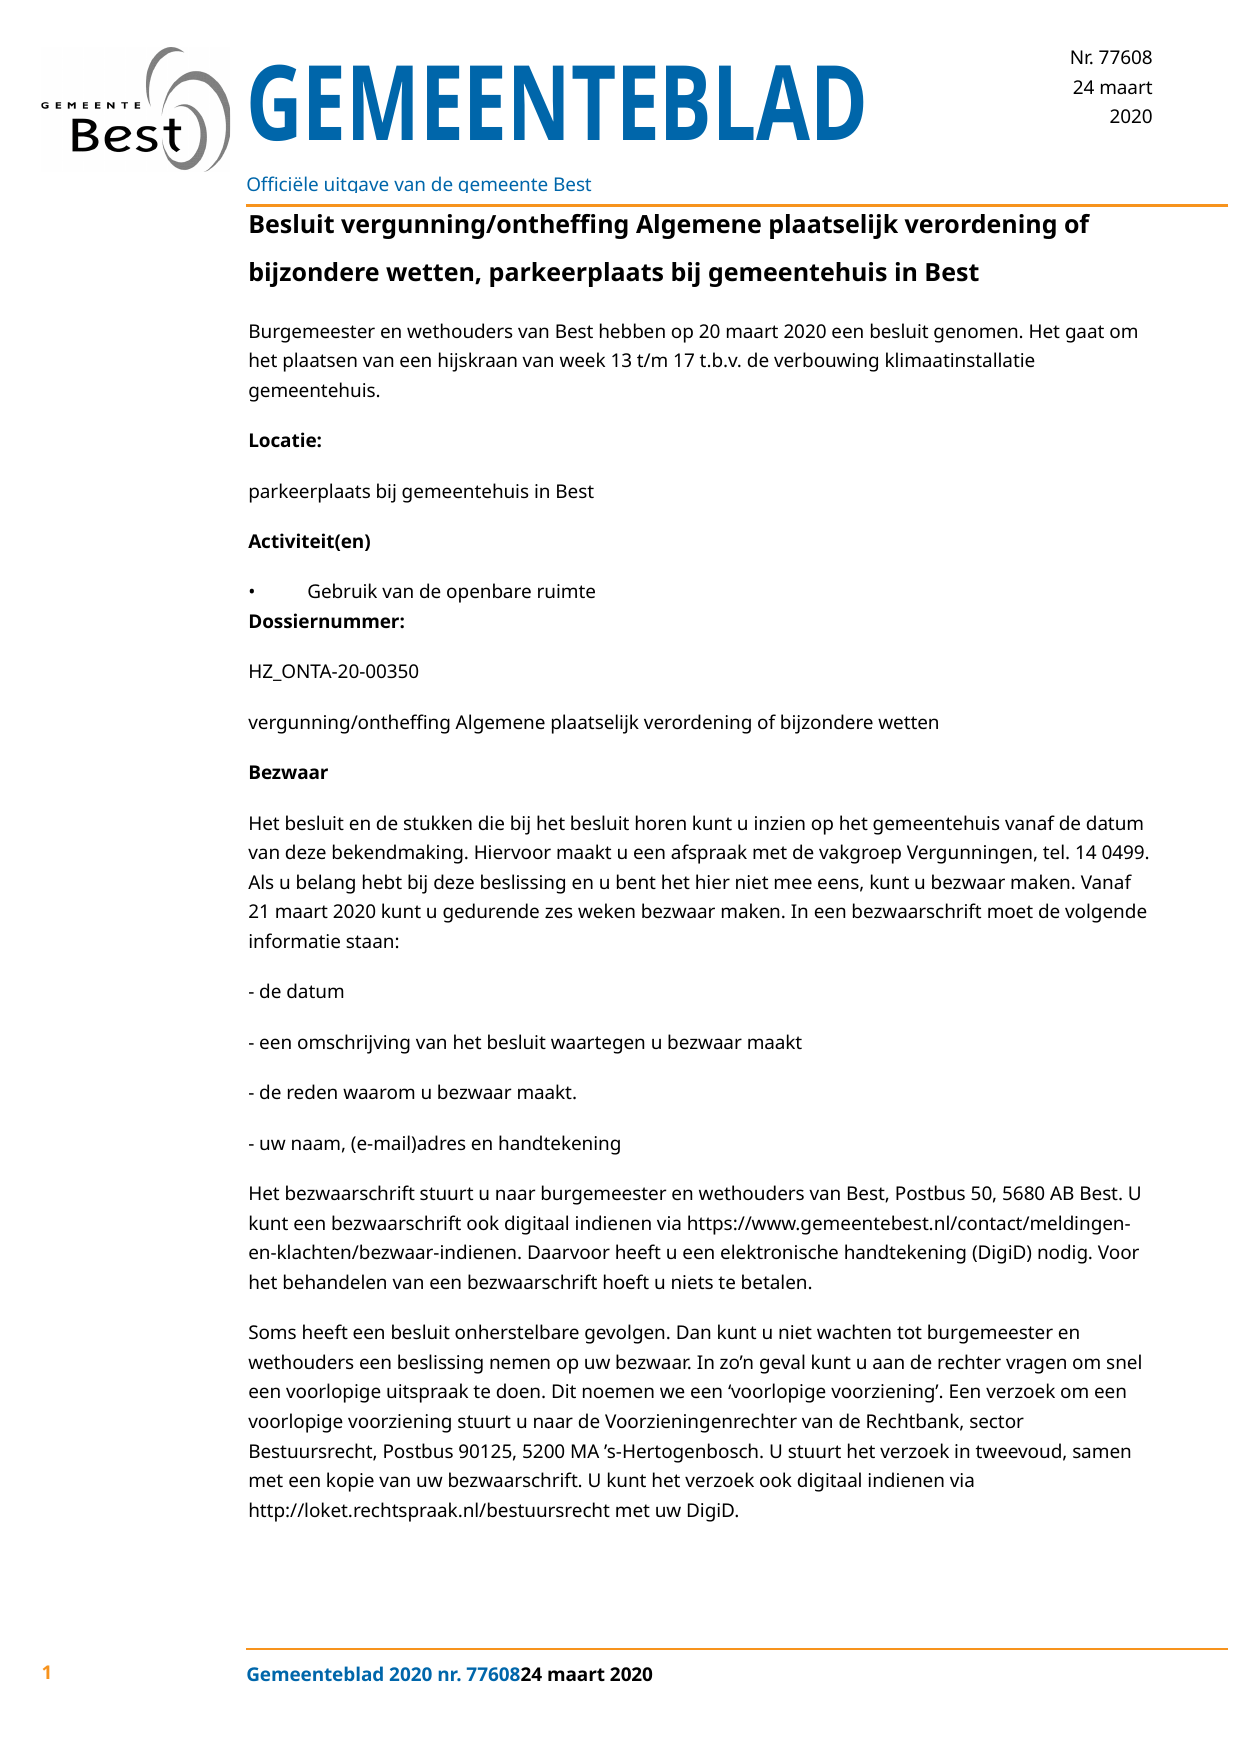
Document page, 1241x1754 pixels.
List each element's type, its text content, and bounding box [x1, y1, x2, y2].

text Het bezwaarschrift stuurt u naar burgemeester en wethouders van Best, Postbus 50, 5680 AB Best. U kunt een bezwaarschrift ook digitaal indienen via https://www.gemeentebest.nl/contact/meldingen-en-klachten/bezwaar-indienen. Daarvoor heeft u een elektronische handtekening (DigiD) nodig. Voor het behandelen van een bezwaarschrift hoeft u niets te betalen. [248, 1180, 1152, 1295]
text HZ_ONTA-20-00350 [248, 659, 1152, 684]
text Het besluit en de stukken die bij het besluit horen kunt u inzien op het gemeentehuis vanaf de datum van deze bekendmaking. Hiervoor maakt u een afspraak met de vakgroep Vergunningen, tel. 14 0499. Als u belang hebt bij deze beslissing en u bent het hier niet mee eens, kunt u bezwaar maken. Vanaf 21 maart 2020 kunt u gedurende zes weken bezwaar maken. In een bezwaarschrift moet de volgende informatie staan: [248, 810, 1152, 954]
text Bezwaar [248, 759, 1152, 785]
text Besluit vergunning/ontheffing Algemene plaatselijk verordening of bijzondere wetten, parkeerplaats bij gemeentehuis in Best [248, 207, 1152, 288]
text Locatie: [248, 427, 1152, 453]
text Dossiernummer: [248, 608, 1152, 634]
text Burgemeester en wethouders van Best hebben op 20 maart 2020 een besluit genomen. Het gaat om het plaatsen van een hijskraan van week 13 t/m 17 t.b.v. de verbouwing klimaatinstallatie gemeentehuis. [248, 318, 1152, 403]
text vergunning/ontheffing Algemene plaatselijk verordening of bijzondere wetten [248, 709, 1152, 735]
text - de reden waarom u bezwaar maakt. [248, 1079, 1152, 1105]
text Activiteit(en) [248, 528, 1152, 554]
text - de datum [248, 979, 1152, 1004]
text parkeerplaats bij gemeentehuis in Best [248, 478, 1152, 504]
text - een omschrijving van het besluit waartegen u bezwaar maakt [248, 1029, 1152, 1055]
text Soms heeft een besluit onherstelbare gevolgen. Dan kunt u niet wachten tot burgemeester en wethouders een beslissing nemen op uw bezwaar. In zo’n geval kunt u aan de rechter vragen om snel een voorlopige uitspraak te doen. Dit noemen we een ‘voorlopige voorziening’. Een verzoek om een voorlopige voorziening stuurt u naar de Voorzieningenrechter van de Rechtbank, sector Bestuursrecht, Postbus 90125, 5200 MA ’s-Hertogenbosch. U stuurt het verzoek in tweevoud, samen met een kopie van uw bezwaarschrift. U kunt het verzoek ook digitaal indienen via http://loket.rechtspraak.nl/bestuursrecht met uw DigiD. [248, 1319, 1152, 1523]
list Gebruik van de openbare ruimte [248, 579, 1152, 604]
picture [41, 47, 231, 172]
text - uw naam, (e-mail)adres en handtekening [248, 1130, 1152, 1156]
